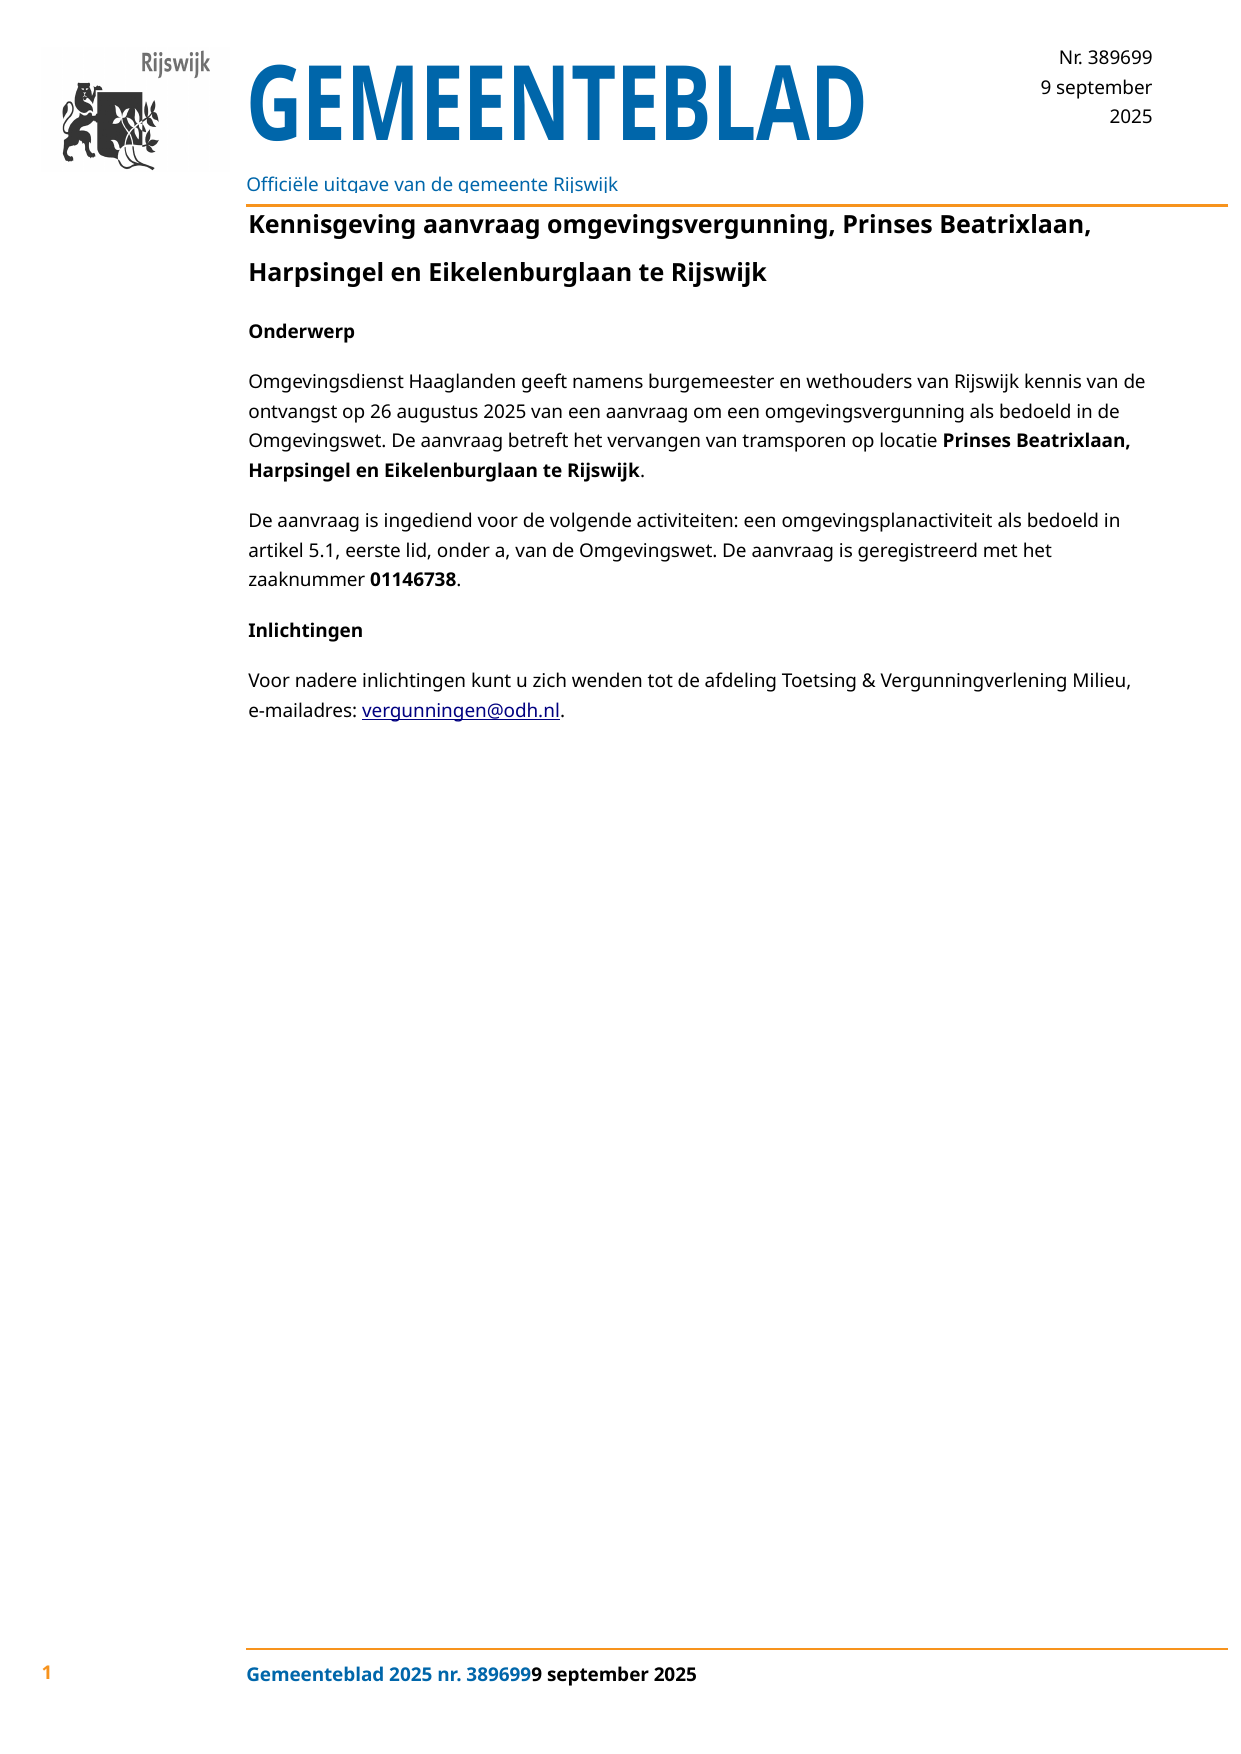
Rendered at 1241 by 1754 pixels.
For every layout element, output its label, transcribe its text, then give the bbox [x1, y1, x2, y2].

picture [41, 47, 231, 172]
text Omgevingsdienst Haaglanden geeft namens burgemeester en wethouders van Rijswijk kennis van de ontvangst op 26 augustus 2025 van een aanvraag om een omgevingsvergunning als bedoeld in de Omgevingswet. De aanvraag betreft het vervangen van tramsporen op locatie Prinses Beatrixlaan, Harpsingel en Eikelenburglaan te Rijswijk. [248, 368, 1152, 483]
text Onderwerp [248, 318, 1152, 344]
text Inlichtingen [248, 617, 1152, 643]
text Voor nadere inlichtingen kunt u zich wenden tot de afdeling Toetsing & Vergunningverlening Milieu, e-mailadres: vergunningen@odh.nl. [248, 667, 1152, 723]
text De aanvraag is ingediend voor de volgende activiteiten: een omgevingsplanactiviteit als bedoeld in artikel 5.1, eerste lid, onder a, van de Omgevingswet. De aanvraag is geregistreerd met het zaaknummer 01146738. [248, 507, 1152, 592]
text Kennisgeving aanvraag omgevingsvergunning, Prinses Beatrixlaan, Harpsingel en Eikelenburglaan te Rijswijk [248, 207, 1152, 288]
